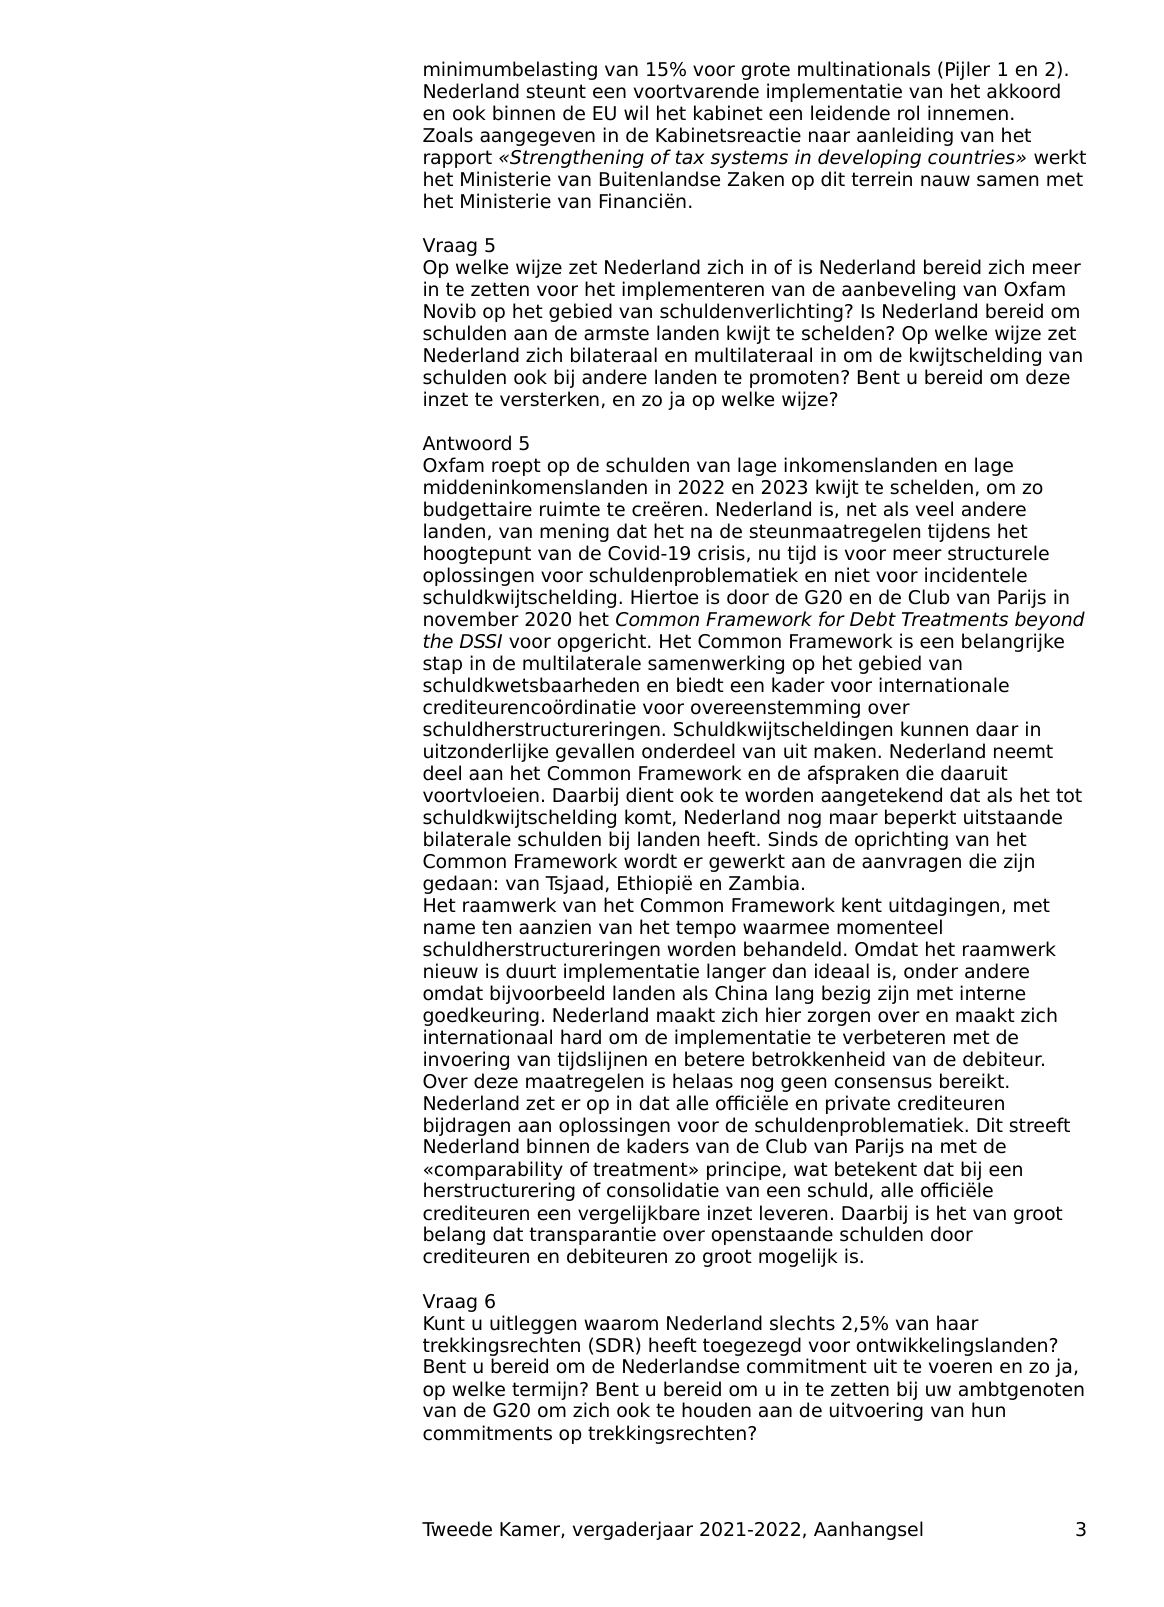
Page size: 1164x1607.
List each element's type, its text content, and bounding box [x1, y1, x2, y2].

text Op welke wijze zet Nederland zich in of is Nederland bereid zich meer in te zetten voor het implementeren van de aanbeveling van Oxfam Novib op het gebied van schuldenverlichting? Is Nederland bereid om schulden aan de armste landen kwijt te schelden? Op welke wijze zet Nederland zich bilateraal en multilateraal in om de kwijtschelding van schulden ook bij andere landen te promoten? Bent u bereid om deze inzet te versterken, en zo ja op welke wijze? [422, 257, 1087, 411]
text Nederland zet er op in dat alle officiële en private crediteuren bijdragen aan oplossingen voor de schuldenproblematiek. Dit streeft Nederland binnen de kaders van de Club van Parijs na met de «comparability of treatment» principe, wat betekent dat bij een herstructurering of consolidatie van een schuld, alle officiële crediteuren een vergelijkbare inzet leveren. Daarbij is het van groot belang dat transparantie over openstaande schulden door crediteuren en debiteuren zo groot mogelijk is. [422, 1092, 1087, 1268]
text Kunt u uitleggen waarom Nederland slechts 2,5% van haar trekkingsrechten (SDR) heeft toegezegd voor ontwikkelingslanden? Bent u bereid om de Nederlandse commitment uit te voeren en zo ja, op welke termijn? Bent u bereid om u in te zetten bij uw ambtgenoten van de G20 om zich ook te houden aan de uitvoering van hun commitments op trekkingsrechten? [422, 1312, 1087, 1444]
text Oxfam roept op de schulden van lage inkomenslanden en lage middeninkomenslanden in 2022 en 2023 kwijt te schelden, om zo budgettaire ruimte te creëren. Nederland is, net als veel andere landen, van mening dat het na de steunmaatregelen tijdens het hoogtepunt van de Covid-19 crisis, nu tijd is voor meer structurele oplossingen voor schuldenproblematiek en niet voor incidentele schuldkwijtschelding. Hiertoe is door de G20 en de Club van Parijs in november 2020 het Common Framework for Debt Treatments beyond the DSSI voor opgericht. Het Common Framework is een belangrijke stap in de multilaterale samenwerking op het gebied van schuldkwetsbaarheden en biedt een kader voor internationale crediteurencoördinatie voor overeenstemming over schuldherstructureringen. Schuldkwijtscheldingen kunnen daar in uitzonderlijke gevallen onderdeel van uit maken. Nederland neemt deel aan het Common Framework en de afspraken die daaruit voortvloeien. Daarbij dient ook te worden aangetekend dat als het tot schuldkwijtschelding komt, Nederland nog maar beperkt uitstaande bilaterale schulden bij landen heeft. Sinds de oprichting van het Common Framework wordt er gewerkt aan de aanvragen die zijn gedaan: van Tsjaad, Ethiopië en Zambia. [422, 455, 1087, 895]
text Zoals aangegeven in de Kabinetsreactie naar aanleiding van het rapport «Strengthening of tax systems in developing countries» werkt het Ministerie van Buitenlandse Zaken op dit terrein nauw samen met het Ministerie van Financiën. [422, 125, 1087, 213]
text Antwoord 5 [422, 433, 1087, 455]
text minimumbelasting van 15% voor grote multinationals (Pijler 1 en 2). Nederland steunt een voortvarende implementatie van het akkoord en ook binnen de EU wil het kabinet een leidende rol innemen. [422, 59, 1087, 125]
text Vraag 5 [422, 235, 1087, 257]
text Vraag 6 [422, 1291, 1087, 1312]
text Het raamwerk van het Common Framework kent uitdagingen, met name ten aanzien van het tempo waarmee momenteel schuldherstructureringen worden behandeld. Omdat het raamwerk nieuw is duurt implementatie langer dan ideaal is, onder andere omdat bijvoorbeeld landen als China lang bezig zijn met interne goedkeuring. Nederland maakt zich hier zorgen over en maakt zich internationaal hard om de implementatie te verbeteren met de invoering van tijdslijnen en betere betrokkenheid van de debiteur. Over deze maatregelen is helaas nog geen consensus bereikt. [422, 895, 1087, 1092]
